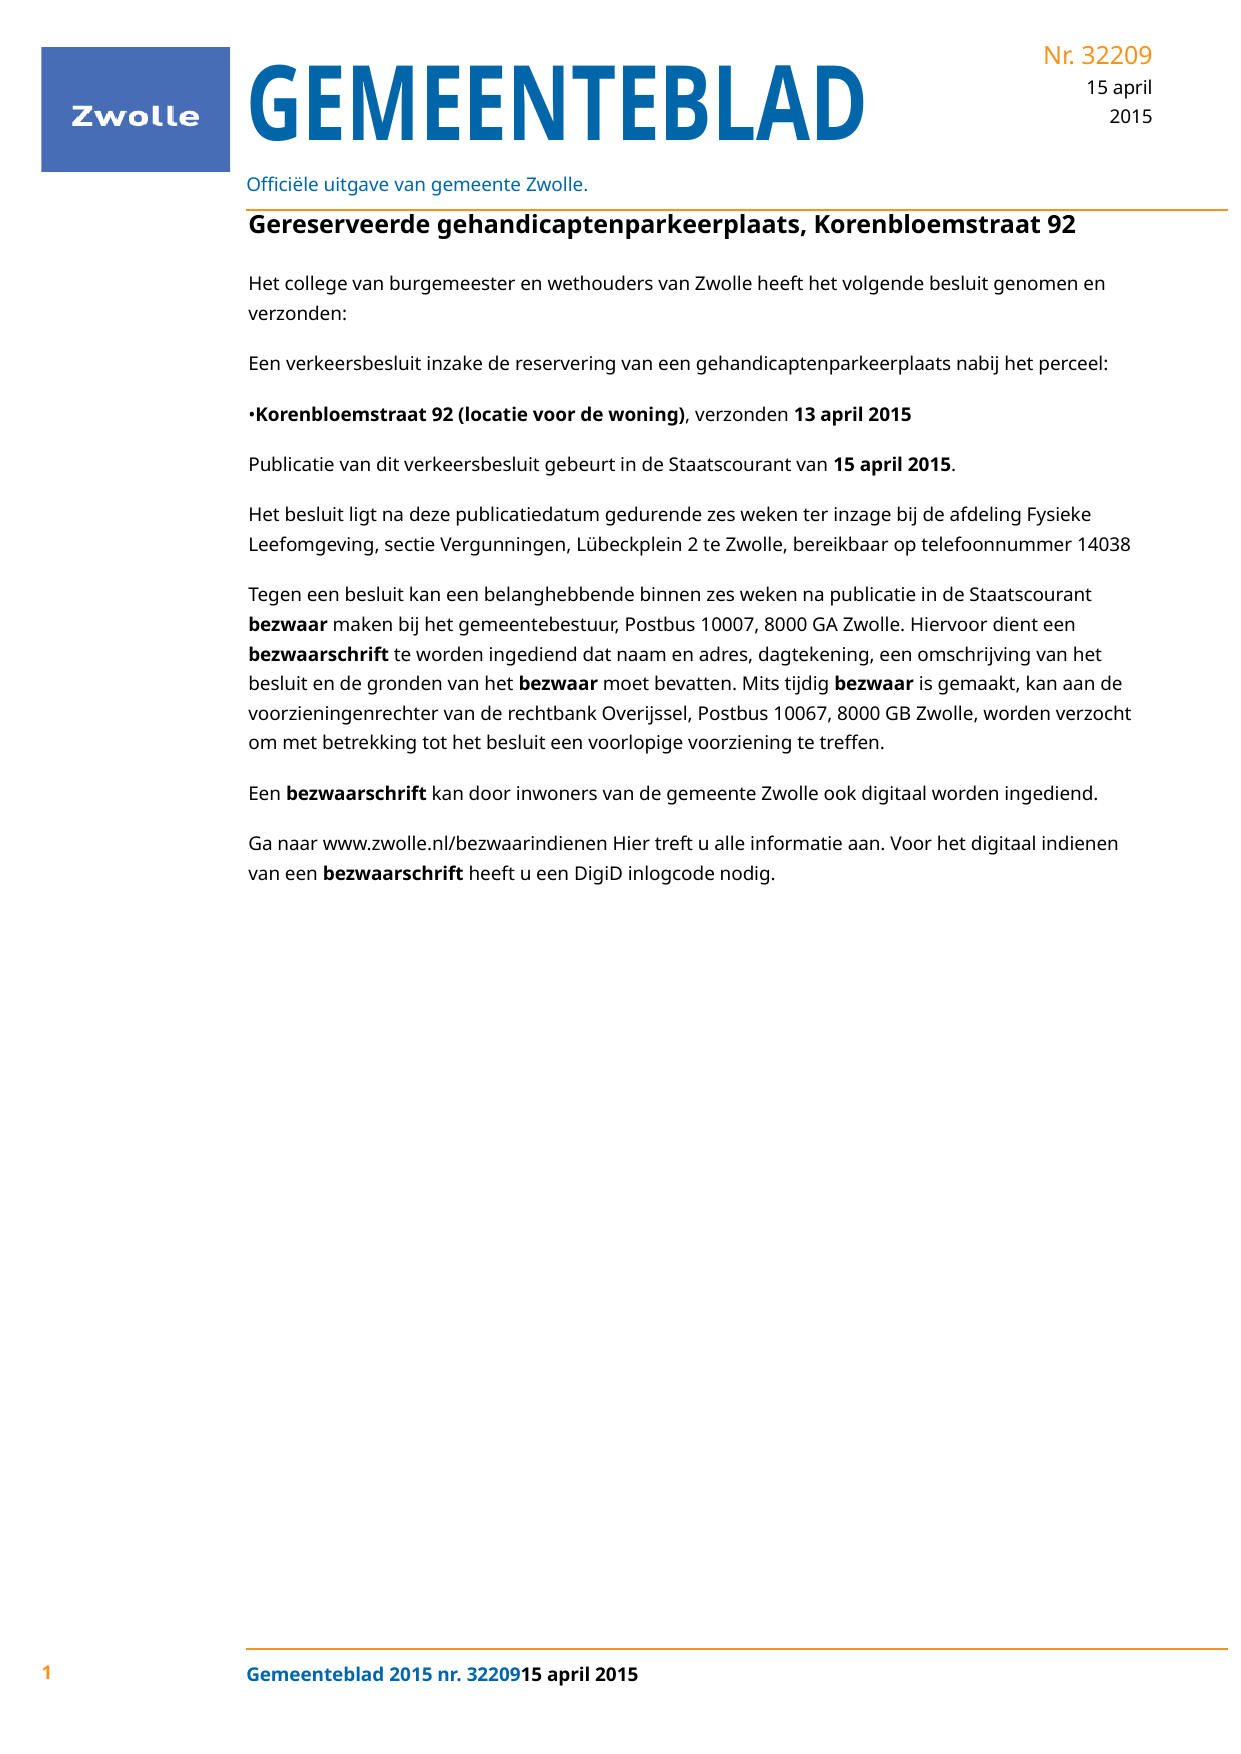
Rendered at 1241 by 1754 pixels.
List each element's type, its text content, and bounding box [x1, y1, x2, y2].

text •Korenbloemstraat 92 (locatie voor de woning), verzonden 13 april 2015 [248, 401, 1152, 426]
text Gereserveerde gehandicaptenparkeerplaats, Korenbloemstraat 92 [248, 211, 1152, 241]
text Een bezwaarschrift kan door inwoners van de gemeente Zwolle ook digitaal worden ingediend. [248, 780, 1152, 806]
text Het besluit ligt na deze publicatiedatum gedurende zes weken ter inzage bij de afdeling Fysieke Leefomgeving, sectie Vergunningen, Lübeckplein 2 te Zwolle, bereikbaar op telefoonnummer 14038 [248, 502, 1152, 557]
picture [41, 47, 231, 172]
text Een verkeersbesluit inzake de reservering van een gehandicaptenparkeerplaats nabij het perceel: [248, 350, 1152, 376]
text Het college van burgemeester en wethouders van Zwolle heeft het volgende besluit genomen en verzonden: [248, 270, 1152, 326]
text Ga naar www.zwolle.nl/bezwaarindienen Hier treft u alle informatie aan. Voor het digitaal indienen van een bezwaarschrift heeft u een DigiD inlogcode nodig. [248, 830, 1152, 886]
text Tegen een besluit kan een belanghebbende binnen zes weken na publicatie in de Staatscourant bezwaar maken bij het gemeentebestuur, Postbus 10007, 8000 GA Zwolle. Hiervoor dient een bezwaarschrift te worden ingediend dat naam en adres, dagtekening, een omschrijving van het besluit en de gronden van het bezwaar moet bevatten. Mits tijdig bezwaar is gemaakt, kan aan de voorzieningenrechter van de rechtbank Overijssel, Postbus 10067, 8000 GB Zwolle, worden verzocht om met betrekking tot het besluit een voorlopige voorziening te treffen. [248, 582, 1152, 755]
text Publicatie van dit verkeersbesluit gebeurt in de Staatscourant van 15 april 2015. [248, 451, 1152, 477]
